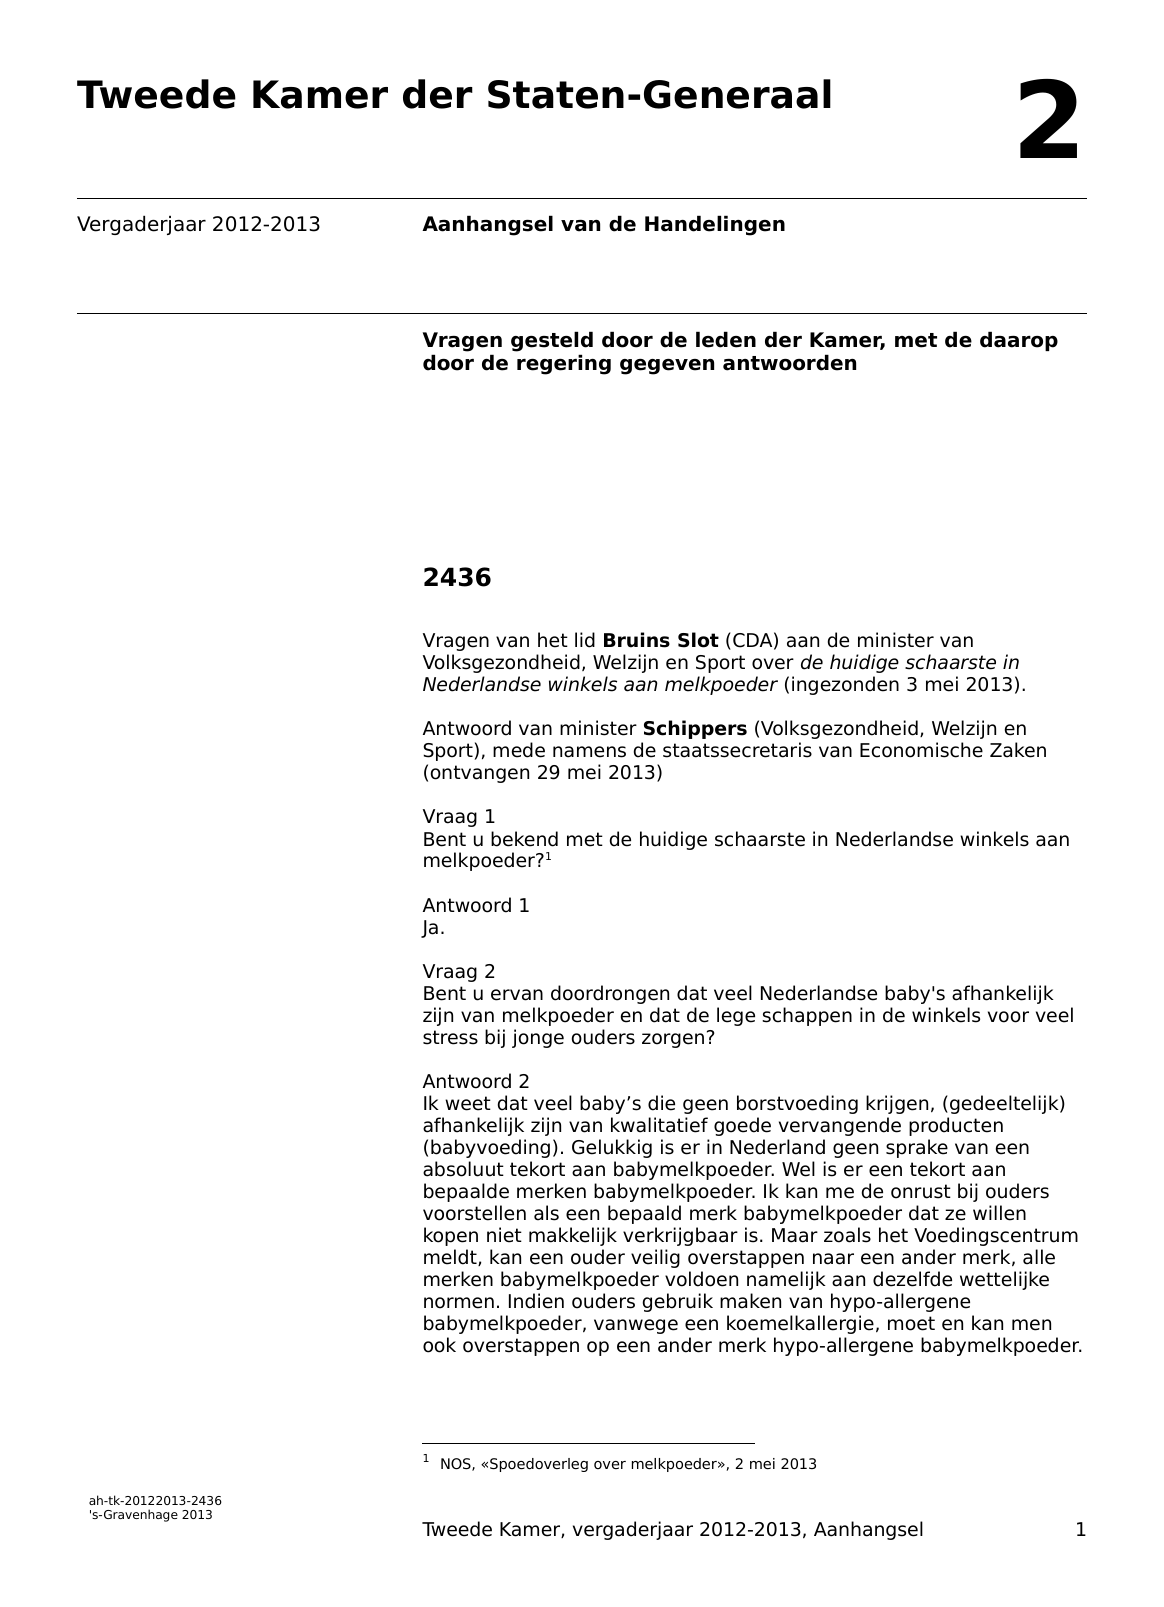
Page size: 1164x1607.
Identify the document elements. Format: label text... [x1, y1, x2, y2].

text 2436 [422, 563, 1087, 592]
text Antwoord 2 [422, 1071, 1087, 1093]
table_cell Vragen gesteld door de leden der Kamer, met de daarop door de regering gegeven antwoorden [422, 314, 1087, 375]
text Antwoord 1 [422, 894, 1087, 917]
table_header 2 [886, 59, 1087, 198]
text Vragen van het lid Bruins Slot (CDA) aan de minister van Volksgezondheid, Welzijn en Sport over de huidige schaarste in Nederlandse winkels aan melkpoeder (ingezonden 3 mei 2013). [422, 630, 1087, 696]
text Vraag 1 [422, 806, 1087, 828]
text Bent u bekend met de huidige schaarste in Nederlandse winkels aan melkpoeder? [422, 828, 1087, 872]
table_header Tweede Kamer der Staten-Generaal [77, 59, 886, 198]
text NOS, «Spoedoverleg over melkpoeder», 2 mei 2013 [422, 1452, 1087, 1474]
text ah-tk-20122013-2436 [88, 1494, 323, 1508]
table_cell Vergaderjaar 2012-2013 [77, 199, 422, 313]
text 's-Gravenhage 2013 [88, 1508, 323, 1522]
text Ja. [422, 917, 1087, 938]
table_cell Aanhangsel van de Handelingen [422, 199, 1087, 313]
text Vraag 2 [422, 961, 1087, 983]
text Ik weet dat veel baby’s die geen borstvoeding krijgen, (gedeeltelijk) afhankelijk zijn van kwalitatief goede vervangende producten (babyvoeding). Gelukkig is er in Nederland geen sprake van een absoluut tekort aan babymelkpoeder. Wel is er een tekort aan bepaalde merken babymelkpoeder. Ik kan me de onrust bij ouders voorstellen als een bepaald merk babymelkpoeder dat ze willen kopen niet makkelijk verkrijgbaar is. Maar zoals het Voedingscentrum meldt, kan een ouder veilig overstappen naar een ander merk, alle merken babymelkpoeder voldoen namelijk aan dezelfde wettelijke normen. Indien ouders gebruik maken van hypo-allergene babymelkpoeder, vanwege een koemelkallergie, moet en kan men ook overstappen op een ander merk hypo-allergene babymelkpoeder. [422, 1093, 1087, 1357]
text Bent u ervan doordrongen dat veel Nederlandse baby's afhankelijk zijn van melkpoeder en dat de lege schappen in de winkels voor veel stress bij jonge ouders zorgen? [422, 983, 1087, 1049]
table_cell [77, 314, 422, 375]
text Antwoord van minister Schippers (Volksgezondheid, Welzijn en Sport), mede namens de staatssecretaris van Economische Zaken (ontvangen 29 mei 2013) [422, 718, 1087, 784]
